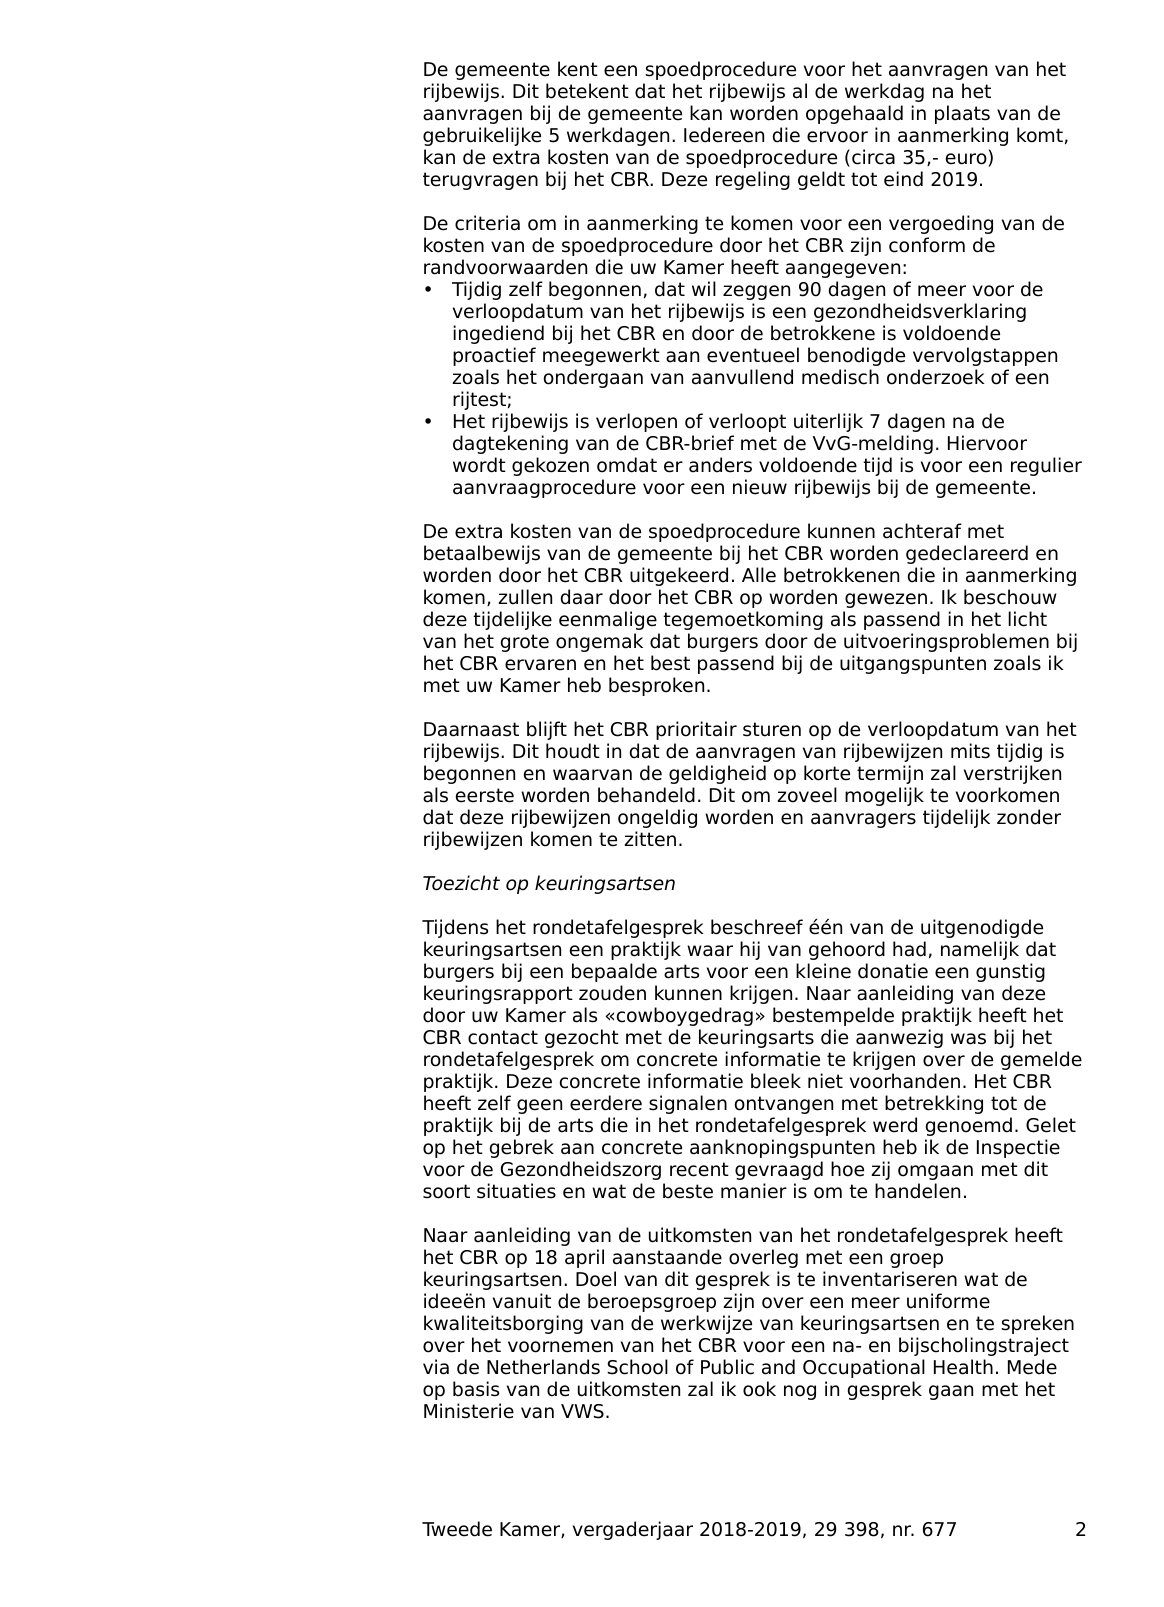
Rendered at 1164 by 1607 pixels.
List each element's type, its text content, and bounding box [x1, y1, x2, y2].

text Daarnaast blijft het CBR prioritair sturen op de verloopdatum van het rijbewijs. Dit houdt in dat de aanvragen van rijbewijzen mits tijdig is begonnen en waarvan de geldigheid op korte termijn zal verstrijken als eerste worden behandeld. Dit om zoveel mogelijk te voorkomen dat deze rijbewijzen ongeldig worden en aanvragers tijdelijk zonder rijbewijzen komen te zitten. [422, 719, 1087, 851]
text De extra kosten van de spoedprocedure kunnen achteraf met betaalbewijs van de gemeente bij het CBR worden gedeclareerd en worden door het CBR uitgekeerd. Alle betrokkenen die in aanmerking komen, zullen daar door het CBR op worden gewezen. Ik beschouw deze tijdelijke eenmalige tegemoetkoming als passend in het licht van het grote ongemak dat burgers door de uitvoeringsproblemen bij het CBR ervaren en het best passend bij de uitgangspunten zoals ik met uw Kamer heb besproken. [422, 521, 1087, 697]
subtitle Toezicht op keuringsartsen [422, 873, 1087, 895]
text Tijdens het rondetafelgesprek beschreef één van de uitgenodigde keuringsartsen een praktijk waar hij van gehoord had, namelijk dat burgers bij een bepaalde arts voor een kleine donatie een gunstig keuringsrapport zouden kunnen krijgen. Naar aanleiding van deze door uw Kamer als «cowboygedrag» bestempelde praktijk heeft het CBR contact gezocht met de keuringsarts die aanwezig was bij het rondetafelgesprek om concrete informatie te krijgen over de gemelde praktijk. Deze concrete informatie bleek niet voorhanden. Het CBR heeft zelf geen eerdere signalen ontvangen met betrekking tot de praktijk bij de arts die in het rondetafelgesprek werd genoemd. Gelet op het gebrek aan concrete aanknopingspunten heb ik de Inspectie voor de Gezondheidszorg recent gevraagd hoe zij omgaan met dit soort situaties en wat de beste manier is om te handelen. [422, 917, 1087, 1203]
text • Tijdig zelf begonnen, dat wil zeggen 90 dagen of meer voor de verloopdatum van het rijbewijs is een gezondheidsverklaring ingediend bij het CBR en door de betrokkene is voldoende proactief meegewerkt aan eventueel benodigde vervolgstappen zoals het ondergaan van aanvullend medisch onderzoek of een rijtest; [422, 279, 1087, 411]
text Naar aanleiding van de uitkomsten van het rondetafelgesprek heeft het CBR op 18 april aanstaande overleg met een groep keuringsartsen. Doel van dit gesprek is te inventariseren wat de ideeën vanuit de beroepsgroep zijn over een meer uniforme kwaliteitsborging van de werkwijze van keuringsartsen en te spreken over het voornemen van het CBR voor een na- en bijscholingstraject via de Netherlands School of Public and Occupational Health. Mede op basis van de uitkomsten zal ik ook nog in gesprek gaan met het Ministerie van VWS. [422, 1225, 1087, 1423]
text De criteria om in aanmerking te komen voor een vergoeding van de kosten van de spoedprocedure door het CBR zijn conform de randvoorwaarden die uw Kamer heeft aangegeven: [422, 213, 1087, 279]
text De gemeente kent een spoedprocedure voor het aanvragen van het rijbewijs. Dit betekent dat het rijbewijs al de werkdag na het aanvragen bij de gemeente kan worden opgehaald in plaats van de gebruikelijke 5 werkdagen. Iedereen die ervoor in aanmerking komt, kan de extra kosten van de spoedprocedure (circa 35,- euro) terugvragen bij het CBR. Deze regeling geldt tot eind 2019. [422, 59, 1087, 191]
text • Het rijbewijs is verlopen of verloopt uiterlijk 7 dagen na de dagtekening van de CBR-brief met de VvG-melding. Hiervoor wordt gekozen omdat er anders voldoende tijd is voor een regulier aanvraagprocedure voor een nieuw rijbewijs bij de gemeente. [422, 411, 1087, 499]
